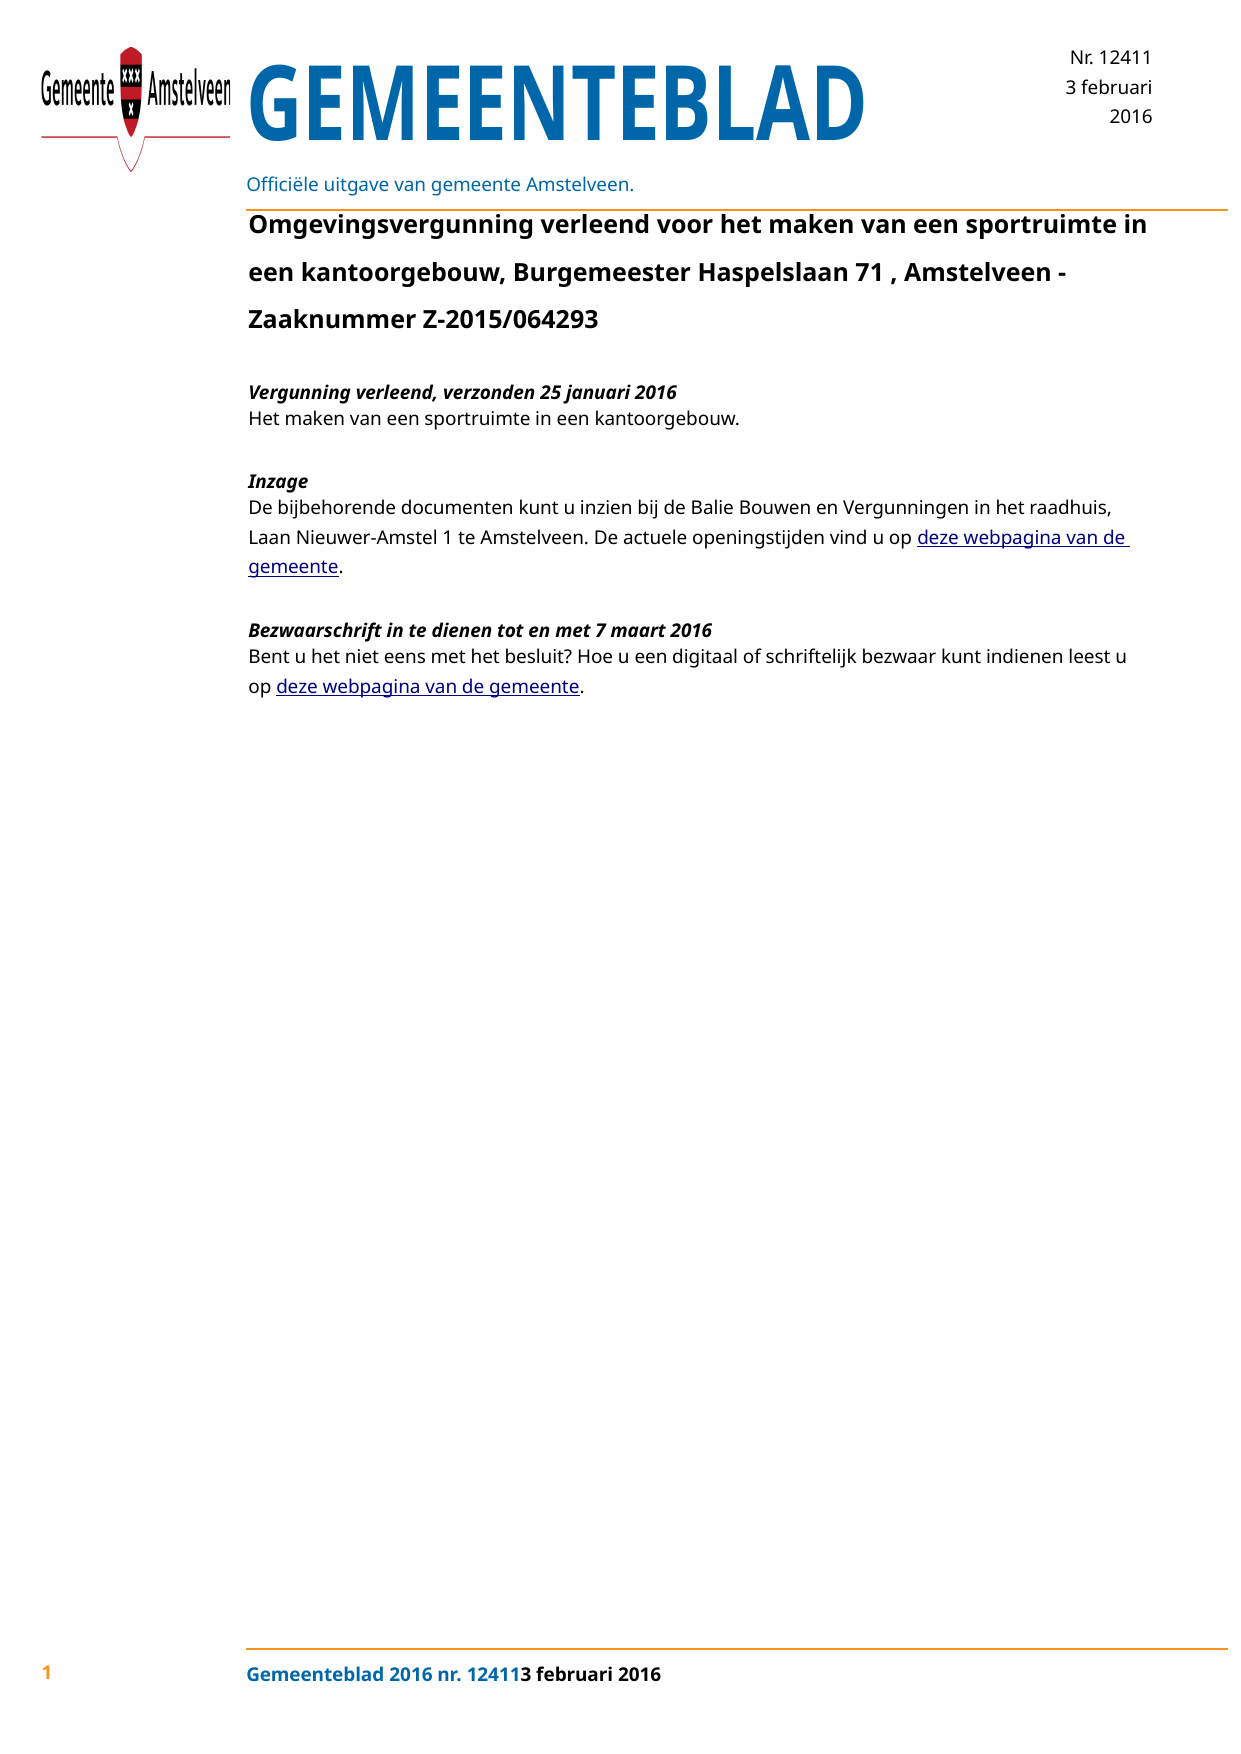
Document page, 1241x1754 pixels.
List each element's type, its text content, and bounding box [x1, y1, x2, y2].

text Inzage [248, 469, 1152, 494]
text Vergunning verleend, verzonden 25 januari 2016 [248, 379, 1152, 405]
text Bezwaarschrift in te dienen tot en met 7 maart 2016 [248, 618, 1152, 643]
text Het maken van een sportruimte in een kantoorgebouw. [248, 405, 1152, 431]
picture [41, 47, 231, 172]
text Bent u het niet eens met het besluit? Hoe u een digitaal of schriftelijk bezwaar kunt indienen leest u op deze webpagina van de gemeente. [248, 643, 1152, 699]
text De bijbehorende documenten kunt u inzien bij de Balie Bouwen en Vergunningen in het raadhuis, Laan Nieuwer-Amstel 1 te Amstelveen. De actuele openingstijden vind u op deze webpagina van de gemeente. [248, 494, 1152, 579]
text Omgevingsvergunning verleend voor het maken van een sportruimte in een kantoorgebouw, Burgemeester Haspelslaan 71 , Amstelveen - Zaaknummer Z-2015/064293 [248, 211, 1152, 336]
